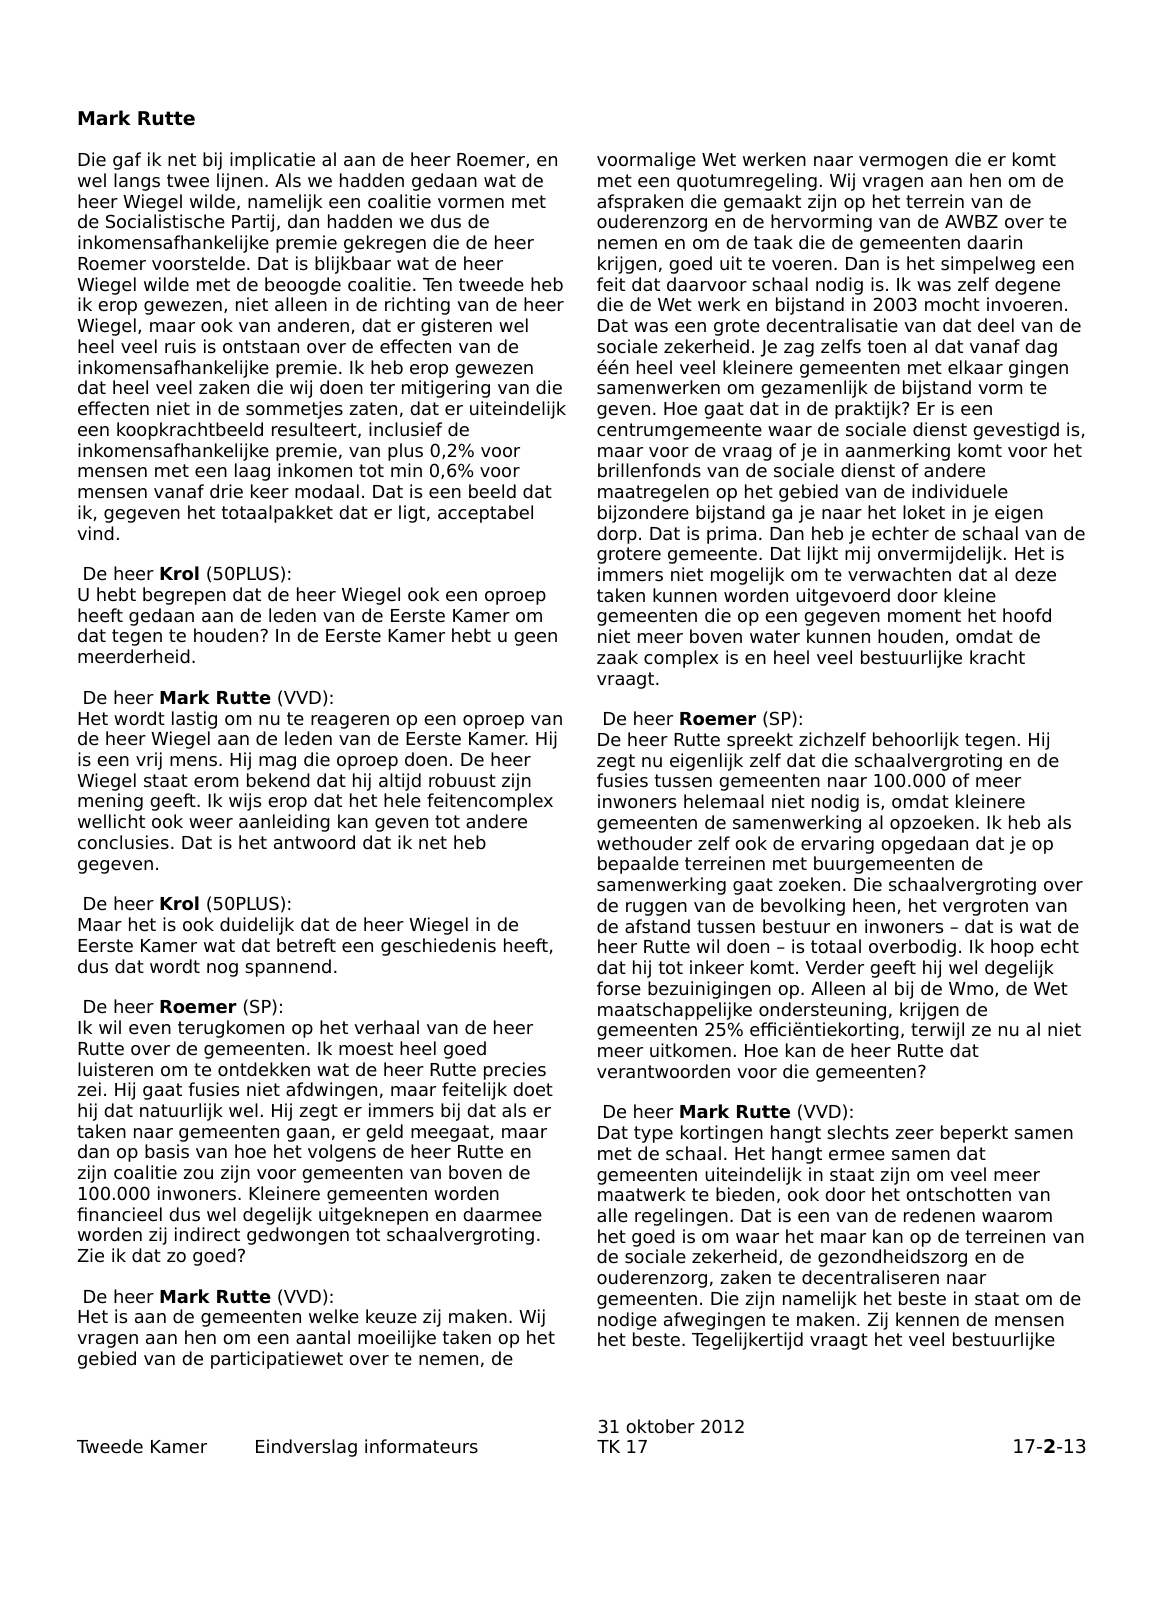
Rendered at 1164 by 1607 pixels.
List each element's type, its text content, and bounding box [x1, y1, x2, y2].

text Dat type kortingen hangt slechts zeer beperkt samen met de schaal. Het hangt ermee samen dat gemeenten uiteindelijk in staat zijn om veel meer maatwerk te bieden, ook door het ontschotten van alle regelingen. Dat is een van de redenen waarom het goed is om waar het maar kan op de terreinen van de sociale zekerheid, de gezondheidszorg en de ouderenzorg, zaken te decentraliseren naar gemeenten. Die zijn namelijk het beste in staat om de nodige afwegingen te maken. Zij kennen de mensen het beste. Tegelijkertijd vraagt het veel bestuurlijke [596, 1123, 1087, 1351]
text De heer Mark Rutte (VVD): [596, 1102, 1087, 1123]
text voormalige Wet werken naar vermogen die er komt met een quotumregeling. Wij vragen aan hen om de afspraken die gemaakt zijn op het terrein van de ouderenzorg en de hervorming van de AWBZ over te nemen en om de taak die de gemeenten daarin krijgen, goed uit te voeren. Dan is het simpelweg een feit dat daarvoor schaal nodig is. Ik was zelf degene die de Wet werk en bijstand in 2003 mocht invoeren. Dat was een grote decentralisatie van dat deel van de sociale zekerheid. Je zag zelfs toen al dat vanaf dag één heel veel kleinere gemeenten met elkaar gingen samenwerken om gezamenlijk de bijstand vorm te geven. Hoe gaat dat in de praktijk? Er is een centrumgemeente waar de sociale dienst gevestigd is, maar voor de vraag of je in aanmerking komt voor het brillenfonds van de sociale dienst of andere maatregelen op het gebied van de individuele bijzondere bijstand ga je naar het loket in je eigen dorp. Dat is prima. Dan heb je echter de schaal van de grotere gemeente. Dat lijkt mij onvermijdelijk. Het is immers niet mogelijk om te verwachten dat al deze taken kunnen worden uitgevoerd door kleine gemeenten die op een gegeven moment het hoofd niet meer boven water kunnen houden, omdat de zaak complex is en heel veel bestuurlijke kracht vraagt. [596, 150, 1087, 689]
text Het is aan de gemeenten welke keuze zij maken. Wij vragen aan hen om een aantal moeilijke taken op het gebied van de participatiewet over te nemen, de [77, 1307, 567, 1369]
text Die gaf ik net bij implicatie al aan de heer Roemer, en wel langs twee lijnen. Als we hadden gedaan wat de heer Wiegel wilde, namelijk een coalitie vormen met de Socialistische Partij, dan hadden we dus de inkomensafhankelijke premie gekregen die de heer Roemer voorstelde. Dat is blijkbaar wat de heer Wiegel wilde met de beoogde coalitie. Ten tweede heb ik erop gewezen, niet alleen in de richting van de heer Wiegel, maar ook van anderen, dat er gisteren wel heel veel ruis is ontstaan over de effecten van de inkomensafhankelijke premie. Ik heb erop gewezen dat heel veel zaken die wij doen ter mitigering van die effecten niet in de sommetjes zaten, dat er uiteindelijk een koopkrachtbeeld resulteert, inclusief de inkomensafhankelijke premie, van plus 0,2% voor mensen met een laag inkomen tot min 0,6% voor mensen vanaf drie keer modaal. Dat is een beeld dat ik, gegeven het totaalpakket dat er ligt, acceptabel vind. [77, 150, 567, 544]
text De heer Roemer (SP): [77, 997, 567, 1018]
text De heer Mark Rutte (VVD): [77, 688, 567, 708]
text De heer Rutte spreekt zichzelf behoorlijk tegen. Hij zegt nu eigenlijk zelf dat die schaalvergroting en de fusies tussen gemeenten naar 100.000 of meer inwoners helemaal niet nodig is, omdat kleinere gemeenten de samenwerking al opzoeken. Ik heb als wethouder zelf ook de ervaring opgedaan dat je op bepaalde terreinen met buurgemeenten de samenwerking gaat zoeken. Die schaalvergroting over de ruggen van de bevolking heen, het vergroten van de afstand tussen bestuur en inwoners – dat is wat de heer Rutte wil doen – is totaal overbodig. Ik hoop echt dat hij tot inkeer komt. Verder geeft hij wel degelijk forse bezuinigingen op. Alleen al bij de Wmo, de Wet maatschappelijke ondersteuning, krijgen de gemeenten 25% efficiëntiekorting, terwijl ze nu al niet meer uitkomen. Hoe kan de heer Rutte dat verantwoorden voor die gemeenten? [596, 730, 1087, 1082]
text De heer Mark Rutte (VVD): [77, 1287, 567, 1307]
text De heer Roemer (SP): [596, 709, 1087, 730]
text U hebt begrepen dat de heer Wiegel ook een oproep heeft gedaan aan de leden van de Eerste Kamer om dat tegen te houden? In de Eerste Kamer hebt u geen meerderheid. [77, 585, 567, 668]
text De heer Krol (50PLUS): [77, 894, 567, 915]
text De heer Krol (50PLUS): [77, 564, 567, 585]
text Het wordt lastig om nu te reageren op een oproep van de heer Wiegel aan de leden van de Eerste Kamer. Hij is een vrij mens. Hij mag die oproep doen. De heer Wiegel staat erom bekend dat hij altijd robuust zijn mening geeft. Ik wijs erop dat het hele feitencomplex wellicht ook weer aanleiding kan geven tot andere conclusies. Dat is het antwoord dat ik net heb gegeven. [77, 708, 567, 874]
text Ik wil even terugkomen op het verhaal van de heer Rutte over de gemeenten. Ik moest heel goed luisteren om te ontdekken wat de heer Rutte precies zei. Hij gaat fusies niet afdwingen, maar feitelijk doet hij dat natuurlijk wel. Hij zegt er immers bij dat als er taken naar gemeenten gaan, er geld meegaat, maar dan op basis van hoe het volgens de heer Rutte en zijn coalitie zou zijn voor gemeenten van boven de 100.000 inwoners. Kleinere gemeenten worden financieel dus wel degelijk uitgeknepen en daarmee worden zij indirect gedwongen tot schaalvergroting. Zie ik dat zo goed? [77, 1018, 567, 1267]
text Maar het is ook duidelijk dat de heer Wiegel in de Eerste Kamer wat dat betreft een geschiedenis heeft, dus dat wordt nog spannend. [77, 915, 567, 977]
